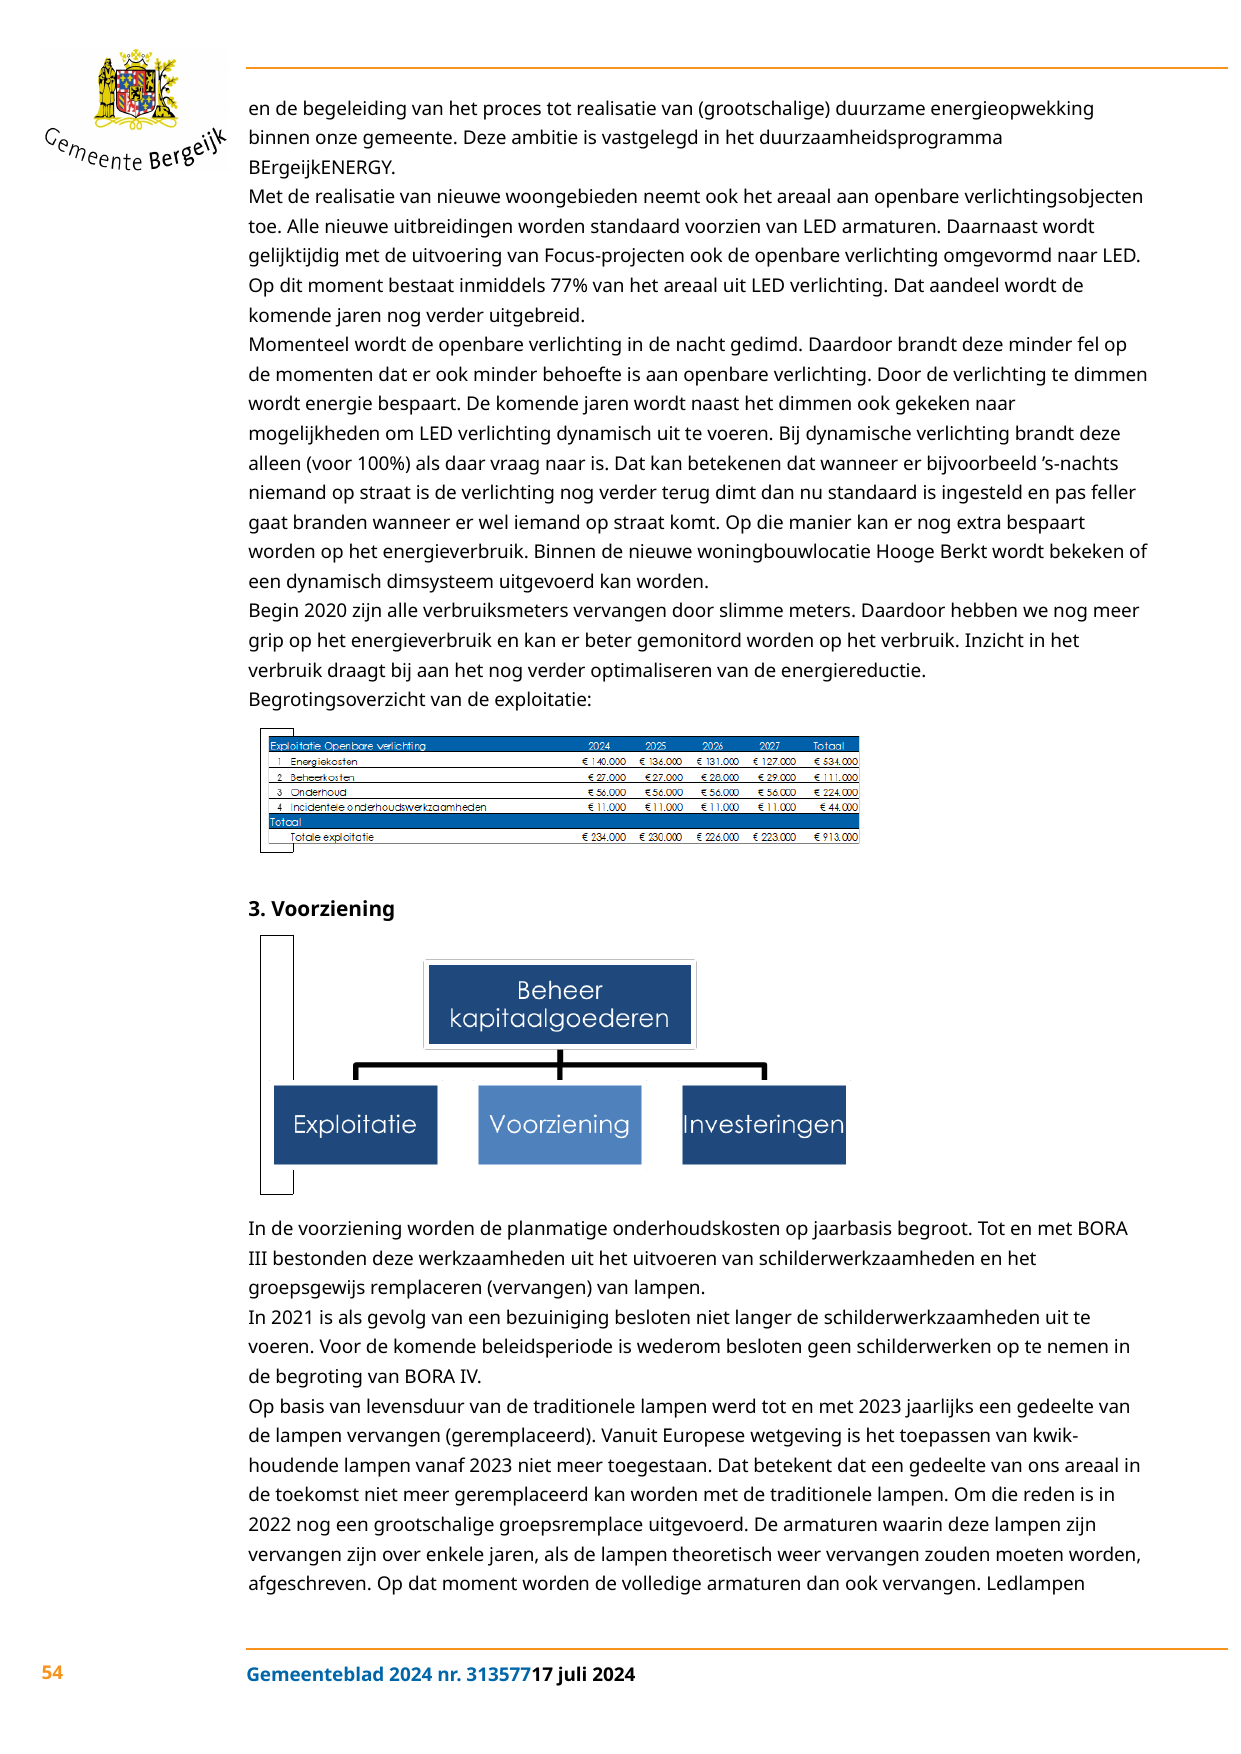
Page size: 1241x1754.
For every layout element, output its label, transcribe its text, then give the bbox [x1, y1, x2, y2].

picture [41, 47, 231, 172]
text Begrotingsoverzicht van de exploitatie: [248, 686, 1152, 712]
picture [268, 736, 860, 844]
picture [268, 943, 860, 1186]
text Op basis van levensduur van de traditionele lampen werd tot en met 2023 jaarlijks een gedeelte van de lampen vervangen (geremplaceerd). Vanuit Europese wetgeving is het toepassen van kwik-houdende lampen vanaf 2023 niet meer toegestaan. Dat betekent dat een gedeelte van ons areaal in de toekomst niet meer geremplaceerd kan worden met de traditionele lampen. Om die reden is in 2022 nog een grootschalige groepsremplace uitgevoerd. De armaturen waarin deze lampen zijn vervangen zijn over enkele jaren, als de lampen theoretisch weer vervangen zouden moeten worden, afgeschreven. Op dat moment worden de volledige armaturen dan ook vervangen. Ledlampen [248, 1393, 1152, 1596]
text Momenteel wordt de openbare verlichting in de nacht gedimd. Daardoor brandt deze minder fel op de momenten dat er ook minder behoefte is aan openbare verlichting. Door de verlichting te dimmen wordt energie bespaart. De komende jaren wordt naast het dimmen ook gekeken naar mogelijkheden om LED verlichting dynamisch uit te voeren. Bij dynamische verlichting brandt deze alleen (voor 100%) als daar vraag naar is. Dat kan betekenen dat wanneer er bijvoorbeeld ’s-nachts niemand op straat is de verlichting nog verder terug dimt dan nu standaard is ingesteld en pas feller gaat branden wanneer er wel iemand op straat komt. Op die manier kan er nog extra bespaart worden op het energieverbruik. Binnen de nieuwe woningbouwlocatie Hooge Berkt wordt bekeken of een dynamisch dimsysteem uitgevoerd kan worden. [248, 331, 1152, 594]
text 3. Voorziening [248, 894, 1152, 923]
text en de begeleiding van het proces tot realisatie van (grootschalige) duurzame energieopwekking binnen onze gemeente. Deze ambitie is vastgelegd in het duurzaamheidsprogramma BErgeijkENERGY. [248, 95, 1152, 180]
text In 2021 is als gevolg van een bezuiniging besloten niet langer de schilderwerkzaamheden uit te voeren. Voor de komende beleidsperiode is wederom besloten geen schilderwerken op te nemen in de begroting van BORA IV. [248, 1304, 1152, 1389]
text In de voorziening worden de planmatige onderhoudskosten op jaarbasis begroot. Tot en met BORA III bestonden deze werkzaamheden uit het uitvoeren van schilderwerkzaamheden en het groepsgewijs remplaceren (vervangen) van lampen. [248, 1215, 1152, 1300]
text Met de realisatie van nieuwe woongebieden neemt ook het areaal aan openbare verlichtingsobjecten toe. Alle nieuwe uitbreidingen worden standaard voorzien van LED armaturen. Daarnaast wordt gelijktijdig met de uitvoering van Focus-projecten ook de openbare verlichting omgevormd naar LED. Op dit moment bestaat inmiddels 77% van het areaal uit LED verlichting. Dat aandeel wordt de komende jaren nog verder uitgebreid. [248, 183, 1152, 328]
text Begin 2020 zijn alle verbruiksmeters vervangen door slimme meters. Daardoor hebben we nog meer grip op het energieverbruik en kan er beter gemonitord worden op het verbruik. Inzicht in het verbruik draagt bij aan het nog verder optimaliseren van de energiereductie. [248, 598, 1152, 683]
